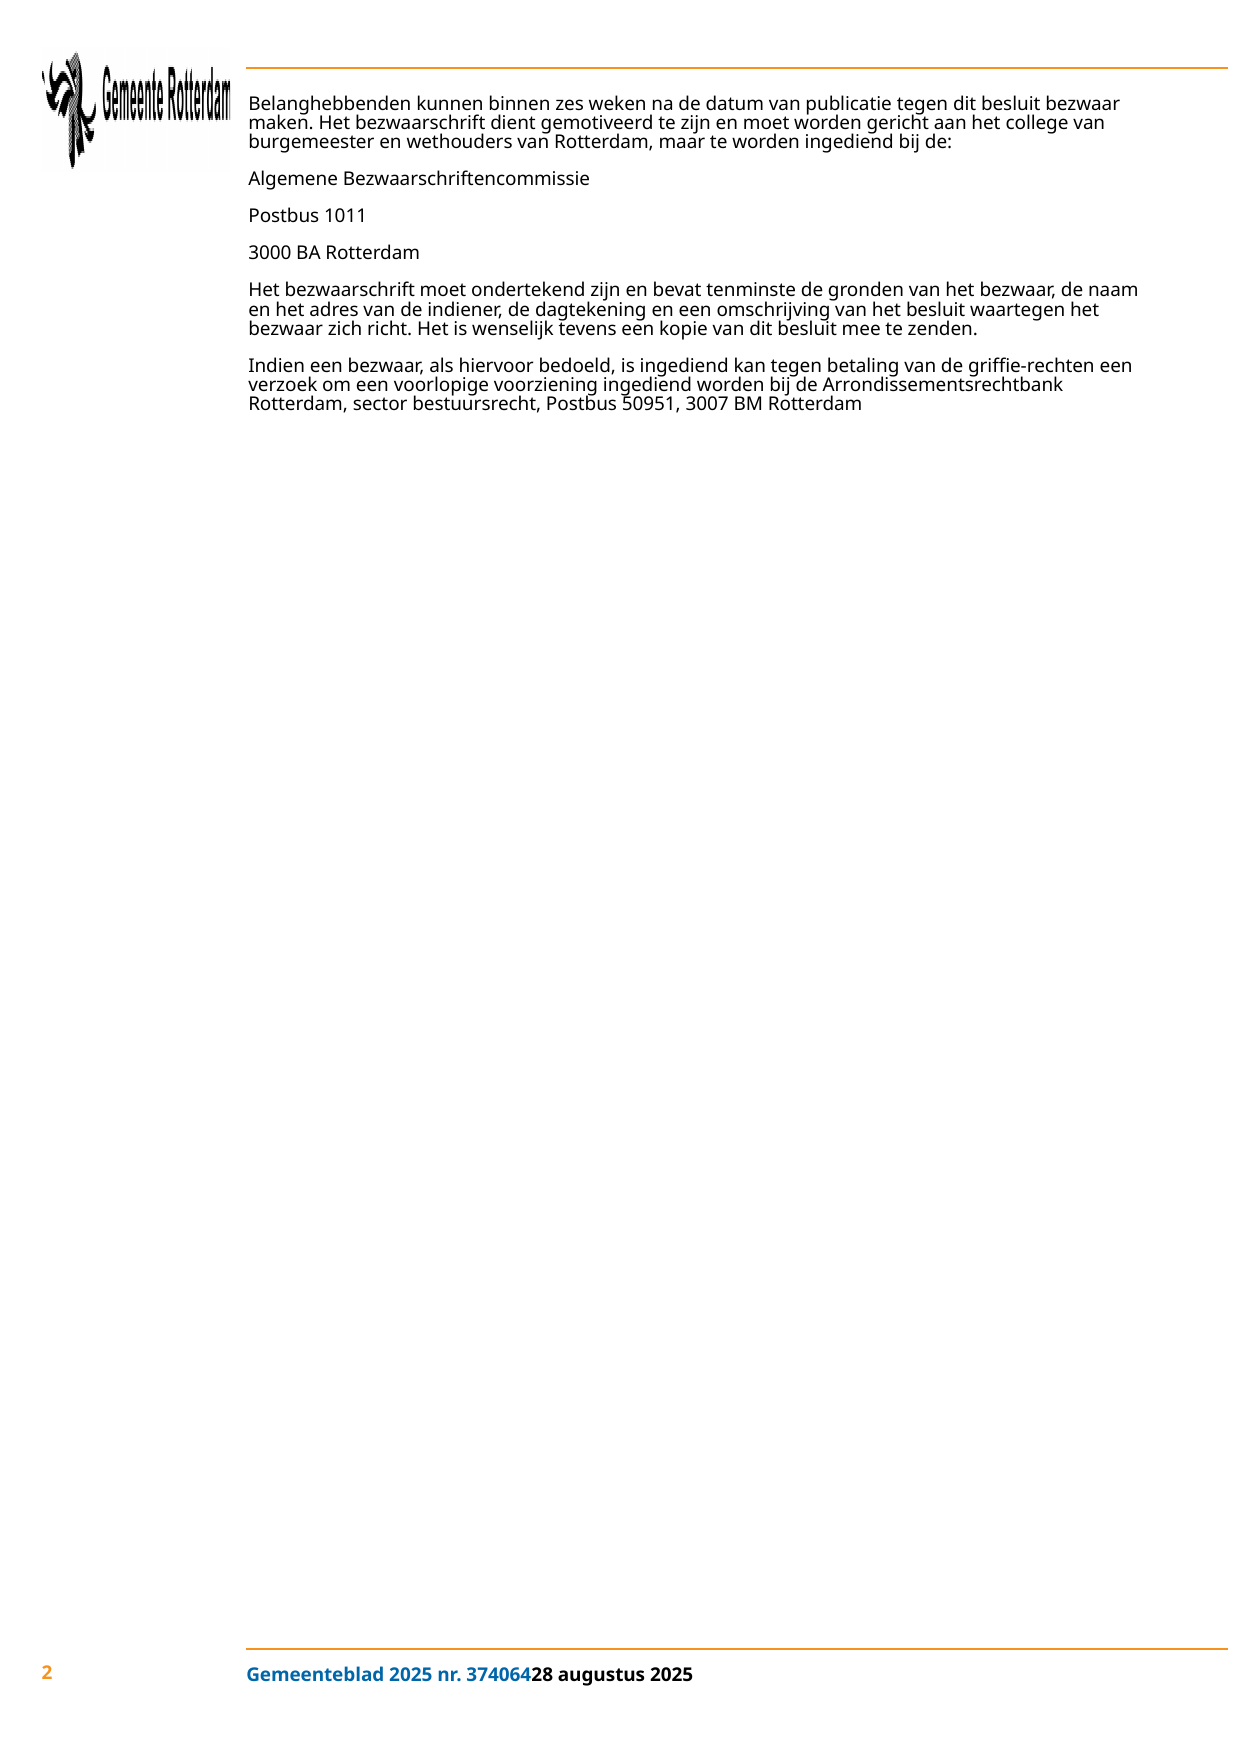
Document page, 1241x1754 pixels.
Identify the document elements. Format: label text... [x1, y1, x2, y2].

text Belanghebbenden kunnen binnen zes weken na de datum van publicatie tegen dit besluit bezwaar maken. Het bezwaarschrift dient gemotiveerd te zijn en moet worden gericht aan het college van burgemeester en wethouders van Rotterdam, maar te worden ingediend bij de: [248, 95, 1152, 153]
text Algemene Bezwaarschriftencommissie [248, 170, 1152, 189]
picture [41, 47, 231, 172]
text Het bezwaarschrift moet ondertekend zijn en bevat tenminste de gronden van het bezwaar, de naam en het adres van de indiener, de dagtekening en een omschrijving van het besluit waartegen het bezwaar zich richt. Het is wenselijk tevens een kopie van dit besluit mee te zenden. [248, 281, 1152, 339]
text 3000 BA Rotterdam [248, 244, 1152, 263]
text Postbus 1011 [248, 207, 1152, 227]
text Indien een bezwaar, als hiervoor bedoeld, is ingediend kan tegen betaling van de griffie-rechten een verzoek om een voorlopige voorziening ingediend worden bij de Arrondissementsrechtbank Rotterdam, sector bestuursrecht, Postbus 50951, 3007 BM Rotterdam [248, 357, 1152, 414]
